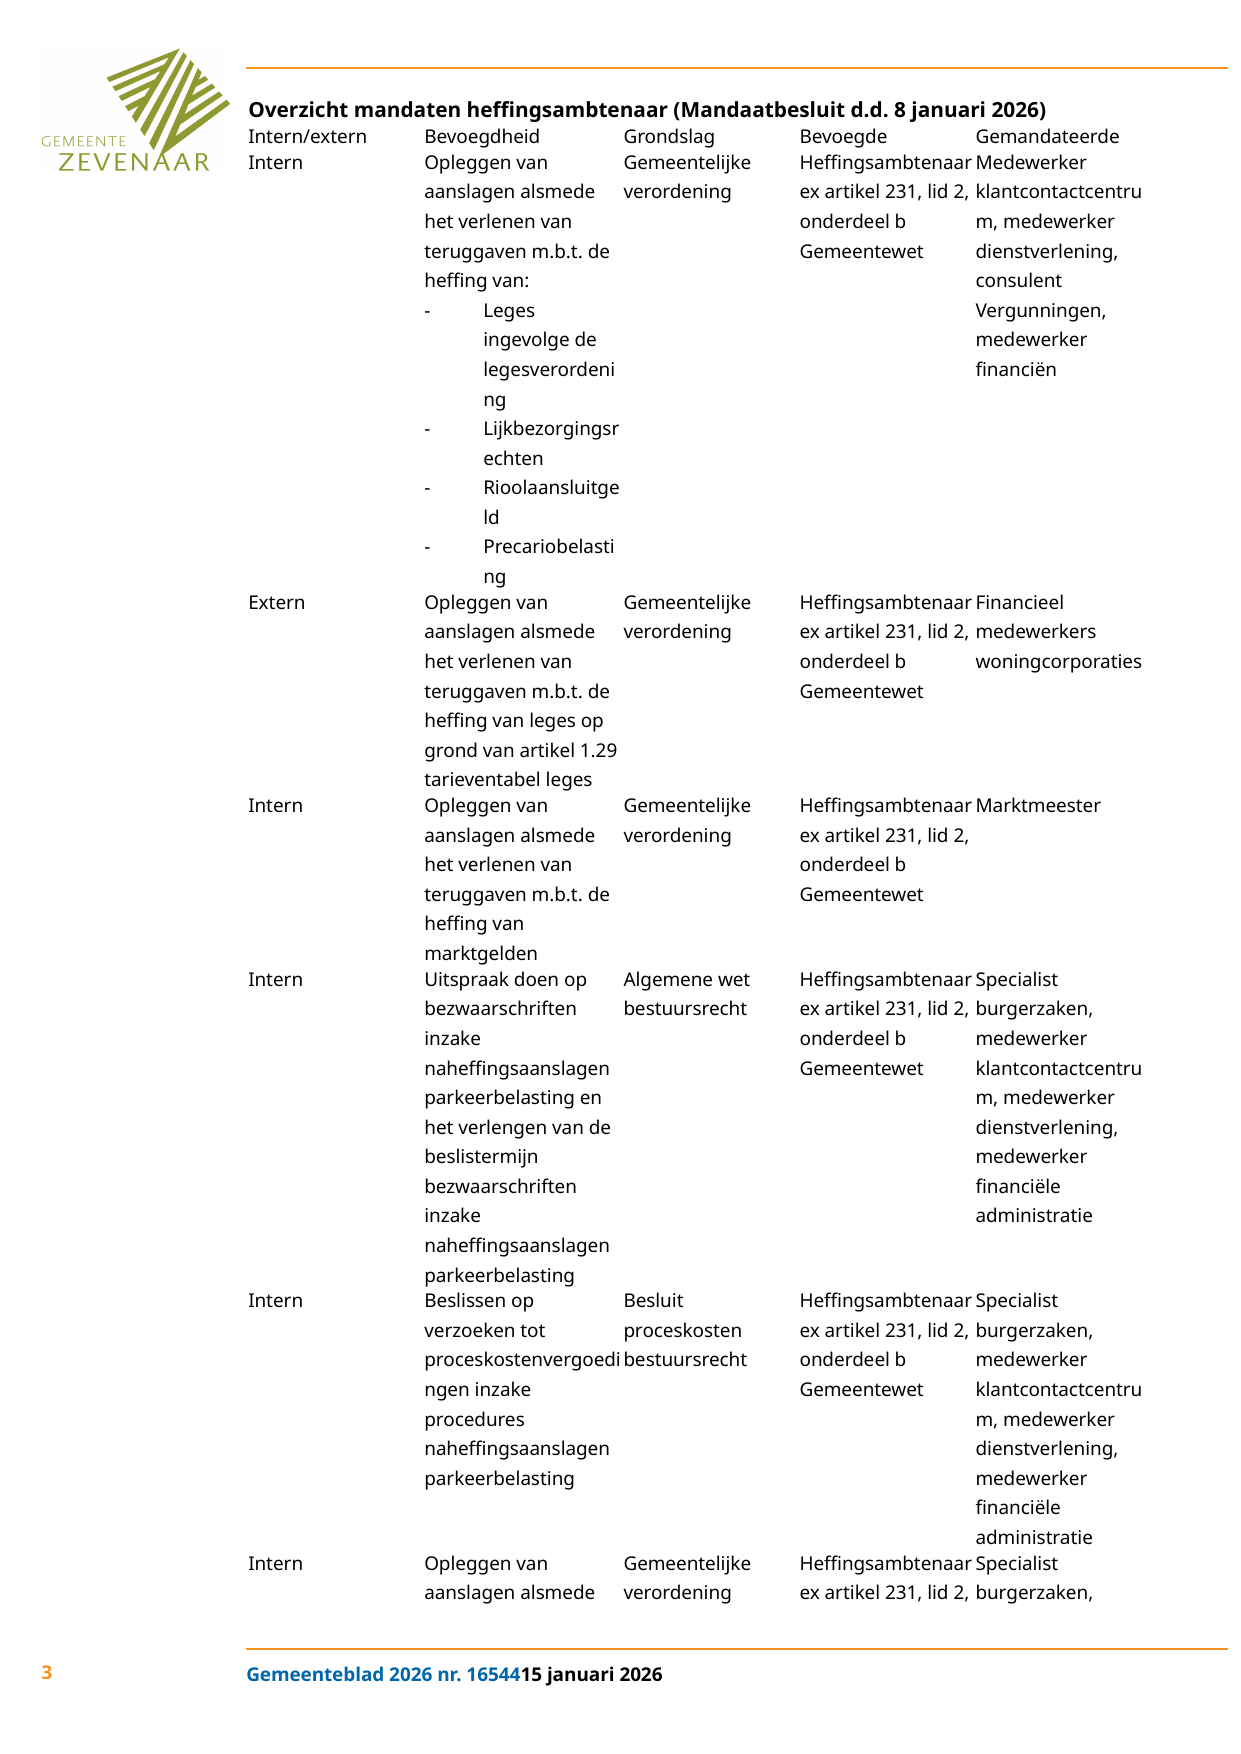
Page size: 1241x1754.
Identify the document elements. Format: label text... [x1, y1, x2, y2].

picture [41, 47, 231, 172]
table_cell Heffingsambtenaar ex artikel 231, lid 2, onderdeel b Gemeentewet [799, 1288, 975, 1550]
table_header Intern/extern [248, 124, 424, 149]
table_cell Intern [248, 966, 424, 1287]
table_header Gemandateerde [975, 124, 1152, 149]
table_cell Algemene wet bestuursrecht [623, 966, 799, 1287]
table_cell Extern [248, 589, 424, 792]
table_cell Heffingsambtenaar ex artikel 231, lid 2, onderdeel b Gemeentewet [799, 966, 975, 1287]
table_cell Specialist burgerzaken, [975, 1550, 1152, 1605]
table_cell Besluit proceskosten bestuursrecht [623, 1288, 799, 1550]
table_cell Beslissen op verzoeken tot proceskostenvergoedingen inzake procedures naheffingsaanslagen parkeerbelasting [424, 1288, 623, 1550]
table_cell Heffingsambtenaar ex artikel 231, lid 2, onderdeel b Gemeentewet [799, 589, 975, 792]
table_cell Intern [248, 792, 424, 966]
table_cell Gemeentelijke verordening [623, 149, 799, 589]
table_cell Heffingsambtenaar ex artikel 231, lid 2, [799, 1550, 975, 1605]
table_cell Medewerker klantcontactcentrum, medewerker dienstverlening, consulent Vergunningen, medewerker financiën [975, 149, 1152, 589]
table_cell Opleggen van aanslagen alsmede het verlenen van teruggaven m.b.t. de heffing van: Leges ingevolge de legesverordening Lijkbezorgingsrechten Rioolaansluitgeld Precariobelasting [424, 149, 623, 589]
table_cell Gemeentelijke verordening [623, 1550, 799, 1605]
table_cell Heffingsambtenaar ex artikel 231, lid 2, onderdeel b Gemeentewet [799, 792, 975, 966]
table_cell Marktmeester [975, 792, 1152, 966]
table_cell Specialist burgerzaken, medewerker klantcontactcentrum, medewerker dienstverlening, medewerker financiële administratie [975, 966, 1152, 1287]
table_cell Intern [248, 1550, 424, 1605]
table_cell Gemeentelijke verordening [623, 589, 799, 792]
table_cell Financieel medewerkers woningcorporaties [975, 589, 1152, 792]
table_cell Gemeentelijke verordening [623, 792, 799, 966]
table_cell Intern [248, 149, 424, 589]
table_cell Uitspraak doen op bezwaarschriften inzake naheffingsaanslagen parkeerbelasting en het verlengen van de beslistermijn bezwaarschriften inzake naheffingsaanslagen parkeerbelasting [424, 966, 623, 1287]
table_header Bevoegde [799, 124, 975, 149]
table_cell Opleggen van aanslagen alsmede het verlenen van teruggaven m.b.t. de heffing van leges op grond van artikel 1.29 tarieventabel leges [424, 589, 623, 792]
table_header Bevoegdheid [424, 124, 623, 149]
table_cell Specialist burgerzaken, medewerker klantcontactcentrum, medewerker dienstverlening, medewerker financiële administratie [975, 1288, 1152, 1550]
table_header Grondslag [623, 124, 799, 149]
table_cell Intern [248, 1288, 424, 1550]
text Overzicht mandaten heffingsambtenaar (Mandaatbesluit d.d. 8 januari 2026) [248, 95, 1152, 123]
table_cell Opleggen van aanslagen alsmede [424, 1550, 623, 1605]
table_cell Opleggen van aanslagen alsmede het verlenen van teruggaven m.b.t. de heffing van marktgelden [424, 792, 623, 966]
table_cell Heffingsambtenaar ex artikel 231, lid 2, onderdeel b Gemeentewet [799, 149, 975, 589]
